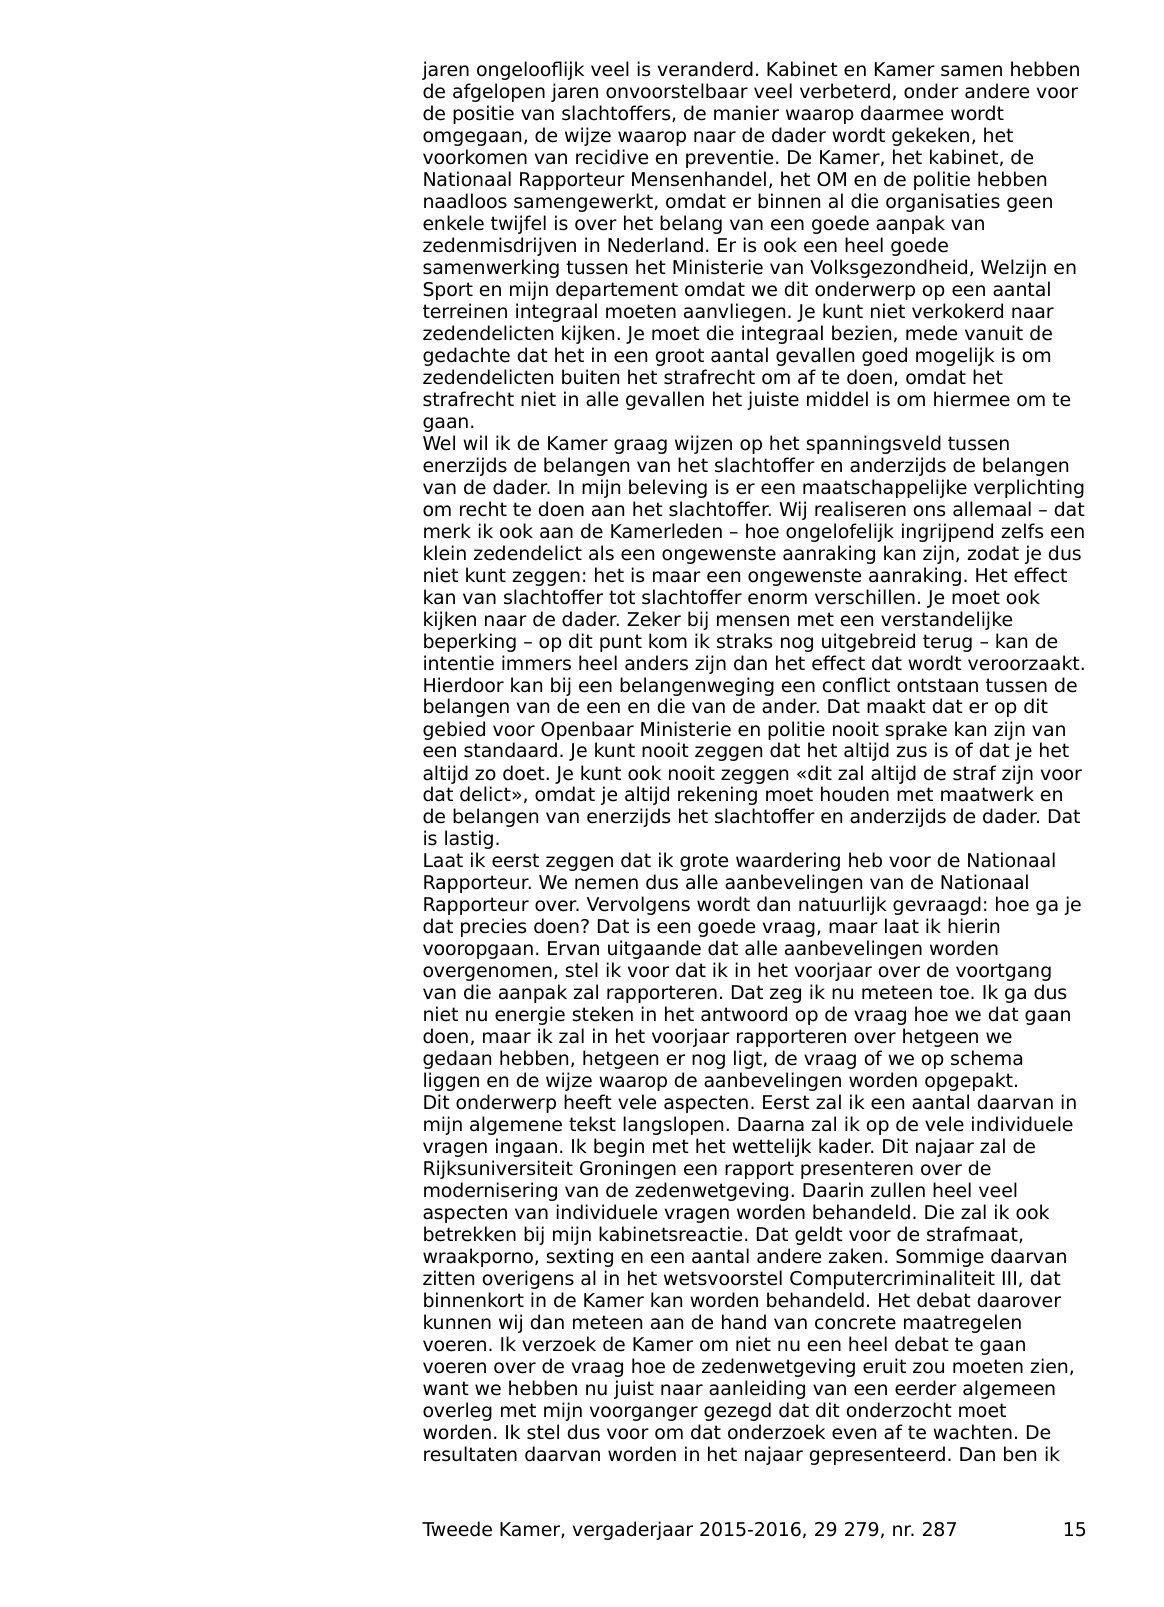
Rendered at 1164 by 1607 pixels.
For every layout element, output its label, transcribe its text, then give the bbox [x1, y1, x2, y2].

text Dit onderwerp heeft vele aspecten. Eerst zal ik een aantal daarvan in mijn algemene tekst langslopen. Daarna zal ik op de vele individuele vragen ingaan. Ik begin met het wettelijk kader. Dit najaar zal de Rijksuniversiteit Groningen een rapport presenteren over de modernisering van de zedenwetgeving. Daarin zullen heel veel aspecten van individuele vragen worden behandeld. Die zal ik ook betrekken bij mijn kabinetsreactie. Dat geldt voor de strafmaat, wraakporno, sexting en een aantal andere zaken. Sommige daarvan zitten overigens al in het wetsvoorstel Computercriminaliteit III, dat binnenkort in de Kamer kan worden behandeld. Het debat daarover kunnen wij dan meteen aan de hand van concrete maatregelen voeren. Ik verzoek de Kamer om niet nu een heel debat te gaan voeren over de vraag hoe de zedenwetgeving eruit zou moeten zien, want we hebben nu juist naar aanleiding van een eerder algemeen overleg met mijn voorganger gezegd dat dit onderzocht moet worden. Ik stel dus voor om dat onderzoek even af te wachten. De resultaten daarvan worden in het najaar gepresenteerd. Dan ben ik [422, 1092, 1087, 1466]
text jaren ongelooflijk veel is veranderd. Kabinet en Kamer samen hebben de afgelopen jaren onvoorstelbaar veel verbeterd, onder andere voor de positie van slachtoffers, de manier waarop daarmee wordt omgegaan, de wijze waarop naar de dader wordt gekeken, het voorkomen van recidive en preventie. De Kamer, het kabinet, de Nationaal Rapporteur Mensenhandel, het OM en de politie hebben naadloos samengewerkt, omdat er binnen al die organisaties geen enkele twijfel is over het belang van een goede aanpak van zedenmisdrijven in Nederland. Er is ook een heel goede samenwerking tussen het Ministerie van Volksgezondheid, Welzijn en Sport en mijn departement omdat we dit onderwerp op een aantal terreinen integraal moeten aanvliegen. Je kunt niet verkokerd naar zedendelicten kijken. Je moet die integraal bezien, mede vanuit de gedachte dat het in een groot aantal gevallen goed mogelijk is om zedendelicten buiten het strafrecht om af te doen, omdat het strafrecht niet in alle gevallen het juiste middel is om hiermee om te gaan. [422, 59, 1087, 433]
text Wel wil ik de Kamer graag wijzen op het spanningsveld tussen enerzijds de belangen van het slachtoffer en anderzijds de belangen van de dader. In mijn beleving is er een maatschappelijke verplichting om recht te doen aan het slachtoffer. Wij realiseren ons allemaal – dat merk ik ook aan de Kamerleden – hoe ongelofelijk ingrijpend zelfs een klein zedendelict als een ongewenste aanraking kan zijn, zodat je dus niet kunt zeggen: het is maar een ongewenste aanraking. Het effect kan van slachtoffer tot slachtoffer enorm verschillen. Je moet ook kijken naar de dader. Zeker bij mensen met een verstandelijke beperking – op dit punt kom ik straks nog uitgebreid terug – kan de intentie immers heel anders zijn dan het effect dat wordt veroorzaakt. Hierdoor kan bij een belangenweging een conflict ontstaan tussen de belangen van de een en die van de ander. Dat maakt dat er op dit gebied voor Openbaar Ministerie en politie nooit sprake kan zijn van een standaard. Je kunt nooit zeggen dat het altijd zus is of dat je het altijd zo doet. Je kunt ook nooit zeggen «dit zal altijd de straf zijn voor dat delict», omdat je altijd rekening moet houden met maatwerk en de belangen van enerzijds het slachtoffer en anderzijds de dader. Dat is lastig. [422, 433, 1087, 850]
text Laat ik eerst zeggen dat ik grote waardering heb voor de Nationaal Rapporteur. We nemen dus alle aanbevelingen van de Nationaal Rapporteur over. Vervolgens wordt dan natuurlijk gevraagd: hoe ga je dat precies doen? Dat is een goede vraag, maar laat ik hierin vooropgaan. Ervan uitgaande dat alle aanbevelingen worden overgenomen, stel ik voor dat ik in het voorjaar over de voortgang van die aanpak zal rapporteren. Dat zeg ik nu meteen toe. Ik ga dus niet nu energie steken in het antwoord op de vraag hoe we dat gaan doen, maar ik zal in het voorjaar rapporteren over hetgeen we gedaan hebben, hetgeen er nog ligt, de vraag of we op schema liggen en de wijze waarop de aanbevelingen worden opgepakt. [422, 850, 1087, 1092]
